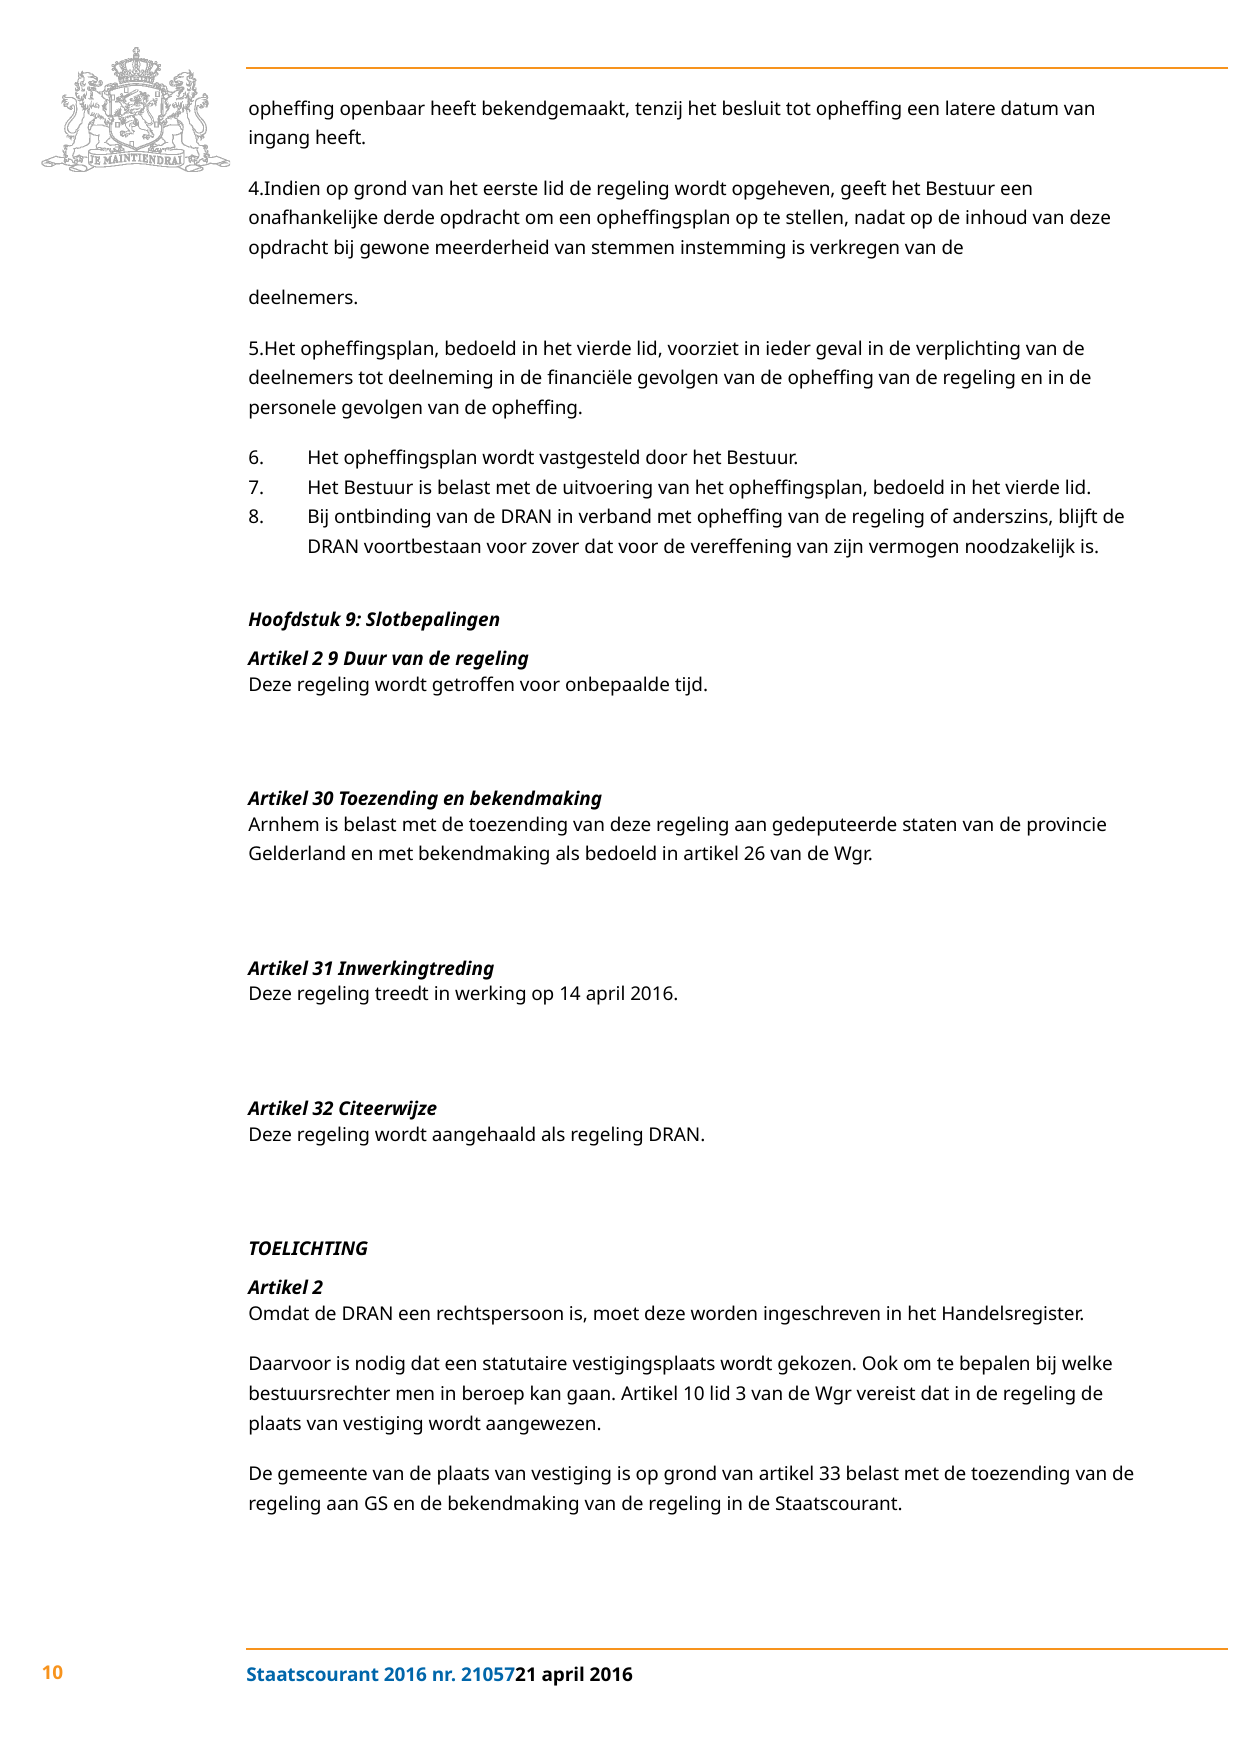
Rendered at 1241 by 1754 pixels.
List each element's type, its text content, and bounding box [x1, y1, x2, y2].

text De gemeente van de plaats van vestiging is op grond van artikel 33 belast met de toezending van de regeling aan GS en de bekendmaking van de regeling in de Staatscourant. [248, 1460, 1152, 1515]
text Arnhem is belast met de toezending van deze regeling aan gedeputeerde staten van de provincie Gelderland en met bekendmaking als bedoeld in artikel 26 van de Wgr. [248, 811, 1152, 866]
text Artikel 32 Citeerwijze [248, 1095, 1152, 1121]
text Artikel 31 Inwerkingtreding [248, 955, 1152, 981]
text Deze regeling wordt aangehaald als regeling DRAN. [248, 1121, 1152, 1146]
text TOELICHTING [248, 1235, 1152, 1261]
text Omdat de DRAN een rechtspersoon is, moet deze worden ingeschreven in het Handelsregister. [248, 1300, 1152, 1326]
text Artikel 2 9 Duur van de regeling [248, 645, 1152, 671]
text 5.Het opheffingsplan, bedoeld in het vierde lid, voorziet in ieder geval in de verplichting van de deelnemers tot deelneming in de financiële gevolgen van de opheffing van de regeling en in de personele gevolgen van de opheffing. [248, 335, 1152, 420]
text deelnemers. [248, 284, 1152, 310]
text Daarvoor is nodig dat een statutaire vestigingsplaats wordt gekozen. Ook om te bepalen bij welke bestuursrechter men in beroep kan gaan. Artikel 10 lid 3 van de Wgr vereist dat in de regeling de plaats van vestiging wordt aangewezen. [248, 1351, 1152, 1435]
text Deze regeling treedt in werking op 14 april 2016. [248, 981, 1152, 1006]
picture [41, 47, 231, 172]
list Bij ontbinding van de DRAN in verband met opheffing van de regeling of anderszins, blijft de DRAN voortbestaan voor zover dat voor de vereffening van zijn vermogen noodzakelijk is. [248, 503, 1152, 559]
text Hoofdstuk 9: Slotbepalingen [248, 606, 1152, 632]
text Deze regeling wordt getroffen voor onbepaalde tijd. [248, 671, 1152, 697]
text Artikel 2 [248, 1274, 1152, 1300]
list Het opheffingsplan wordt vastgesteld door het Bestuur. [248, 444, 1152, 470]
text Artikel 30 Toezending en bekendmaking [248, 785, 1152, 811]
text opheffing openbaar heeft bekendgemaakt, tenzij het besluit tot opheffing een latere datum van ingang heeft. [248, 95, 1152, 150]
text 4.Indien op grond van het eerste lid de regeling wordt opgeheven, geeft het Bestuur een onafhankelijke derde opdracht om een opheffingsplan op te stellen, nadat op de inhoud van deze opdracht bij gewone meerderheid van stemmen instemming is verkregen van de [248, 175, 1152, 260]
list Het Bestuur is belast met de uitvoering van het opheffingsplan, bedoeld in het vierde lid. [248, 474, 1152, 500]
